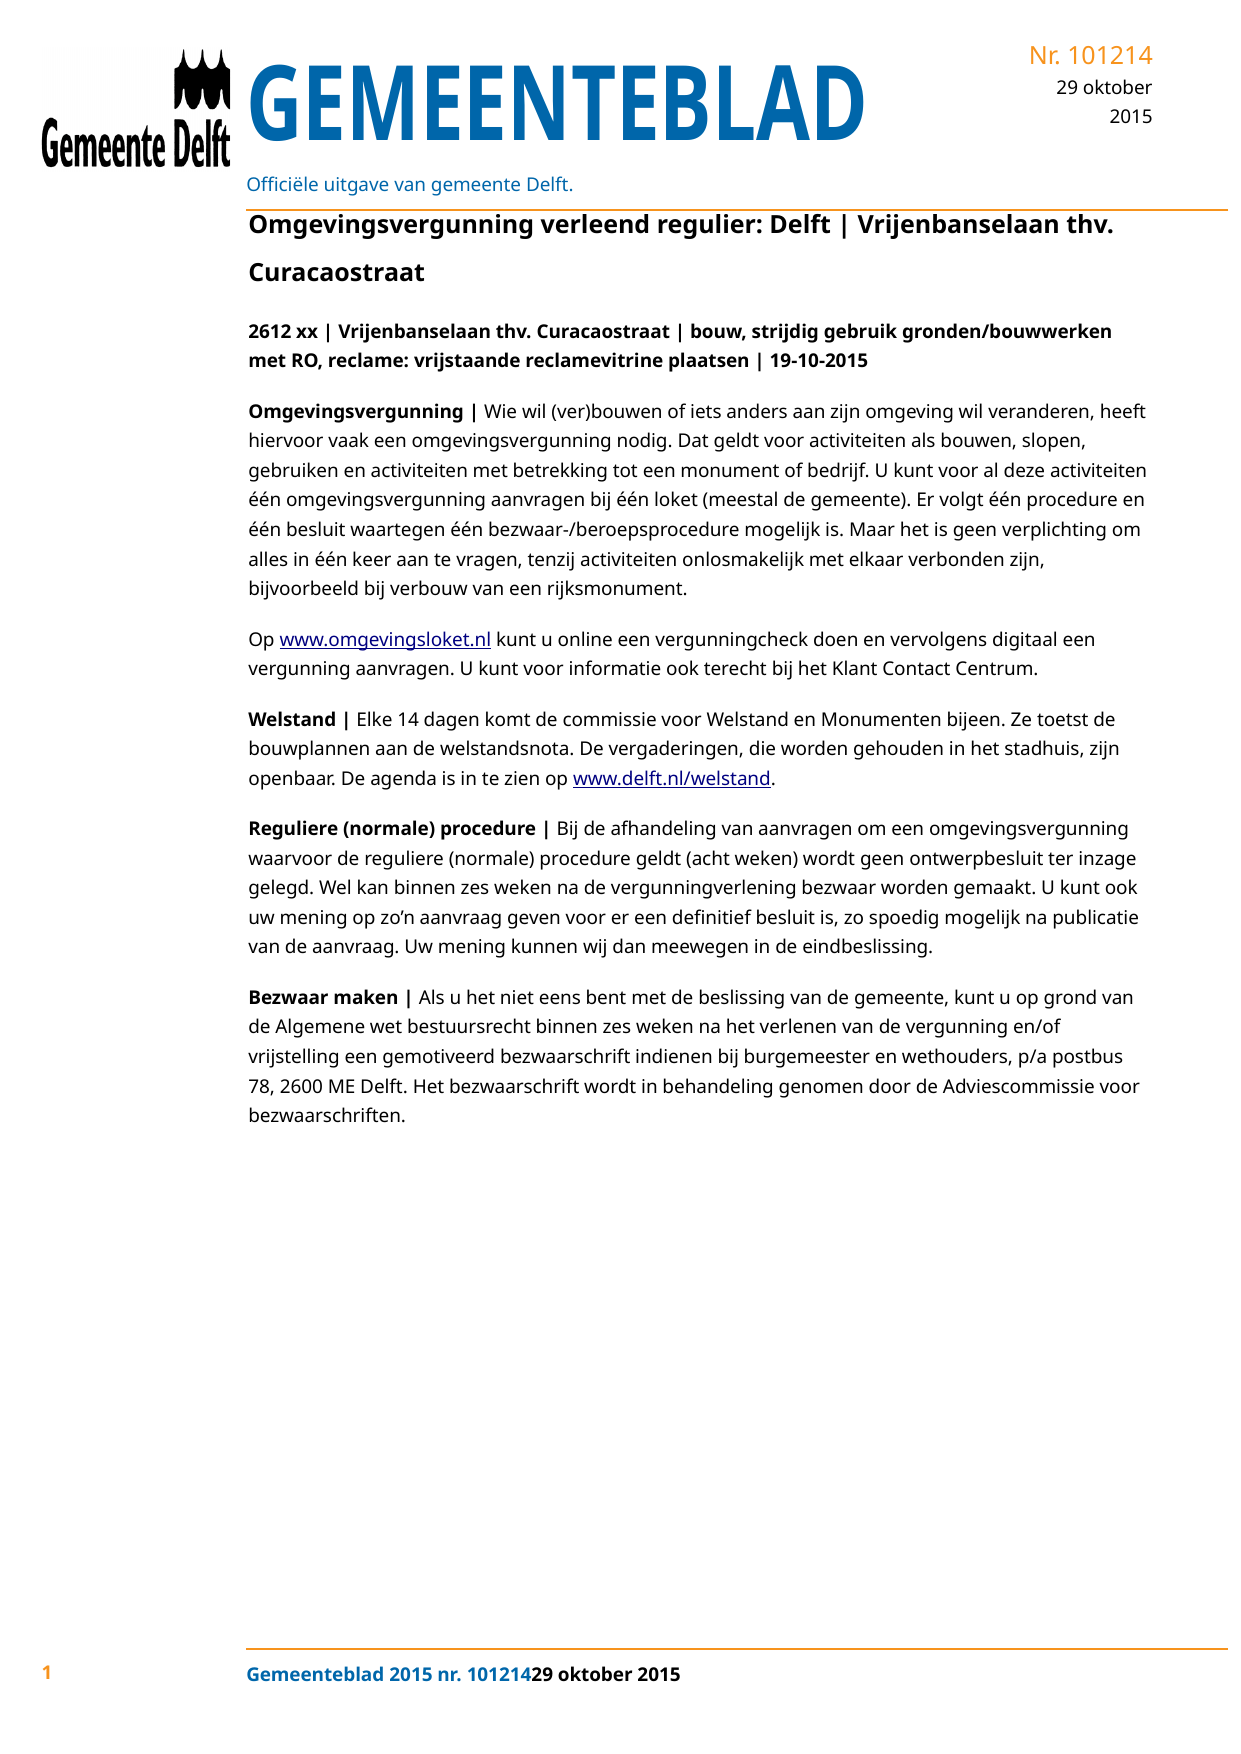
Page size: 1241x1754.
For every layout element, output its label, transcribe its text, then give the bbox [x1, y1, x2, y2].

text 2612 xx | Vrijenbanselaan thv. Curacaostraat | bouw, strijdig gebruik gronden/bouwwerken met RO, reclame: vrijstaande reclamevitrine plaatsen | 19-10-2015 [248, 318, 1152, 373]
text Reguliere (normale) procedure | Bij de afhandeling van aanvragen om een omgevingsvergunning waarvoor de reguliere (normale) procedure geldt (acht weken) wordt geen ontwerpbesluit ter inzage gelegd. Wel kan binnen zes weken na de vergunningverlening bezwaar worden gemaakt. U kunt ook uw mening op zo’n aanvraag geven voor er een definitief besluit is, zo spoedig mogelijk na publicatie van de aanvraag. Uw mening kunnen wij dan meewegen in de eindbeslissing. [248, 815, 1152, 959]
text Welstand | Elke 14 dagen komt de commissie voor Welstand en Monumenten bijeen. Ze toetst de bouwplannen aan de welstandsnota. De vergaderingen, die worden gehouden in het stadhuis, zijn openbaar. De agenda is in te zien op www.delft.nl/welstand. [248, 706, 1152, 791]
text Omgevingsvergunning verleend regulier: Delft | Vrijenbanselaan thv. Curacaostraat [248, 211, 1152, 288]
picture [41, 47, 231, 172]
text Bezwaar maken | Als u het niet eens bent met de beslissing van de gemeente, kunt u op grond van de Algemene wet bestuursrecht binnen zes weken na het verlenen van de vergunning en/of vrijstelling een gemotiveerd bezwaarschrift indienen bij burgemeester en wethouders, p/a postbus 78, 2600 ME Delft. Het bezwaarschrift wordt in behandeling genomen door de Adviescommissie voor bezwaarschriften. [248, 984, 1152, 1128]
text Op www.omgevingsloket.nl kunt u online een vergunningcheck doen en vervolgens digitaal een vergunning aanvragen. U kunt voor informatie ook terecht bij het Klant Contact Centrum. [248, 626, 1152, 681]
text Omgevingsvergunning | Wie wil (ver)bouwen of iets anders aan zijn omgeving wil veranderen, heeft hiervoor vaak een omgevingsvergunning nodig. Dat geldt voor activiteiten als bouwen, slopen, gebruiken en activiteiten met betrekking tot een monument of bedrijf. U kunt voor al deze activiteiten één omgevingsvergunning aanvragen bij één loket (meestal de gemeente). Er volgt één procedure en één besluit waartegen één bezwaar-/beroepsprocedure mogelijk is. Maar het is geen verplichting om alles in één keer aan te vragen, tenzij activiteiten onlosmakelijk met elkaar verbonden zijn, bijvoorbeeld bij verbouw van een rijksmonument. [248, 398, 1152, 601]
